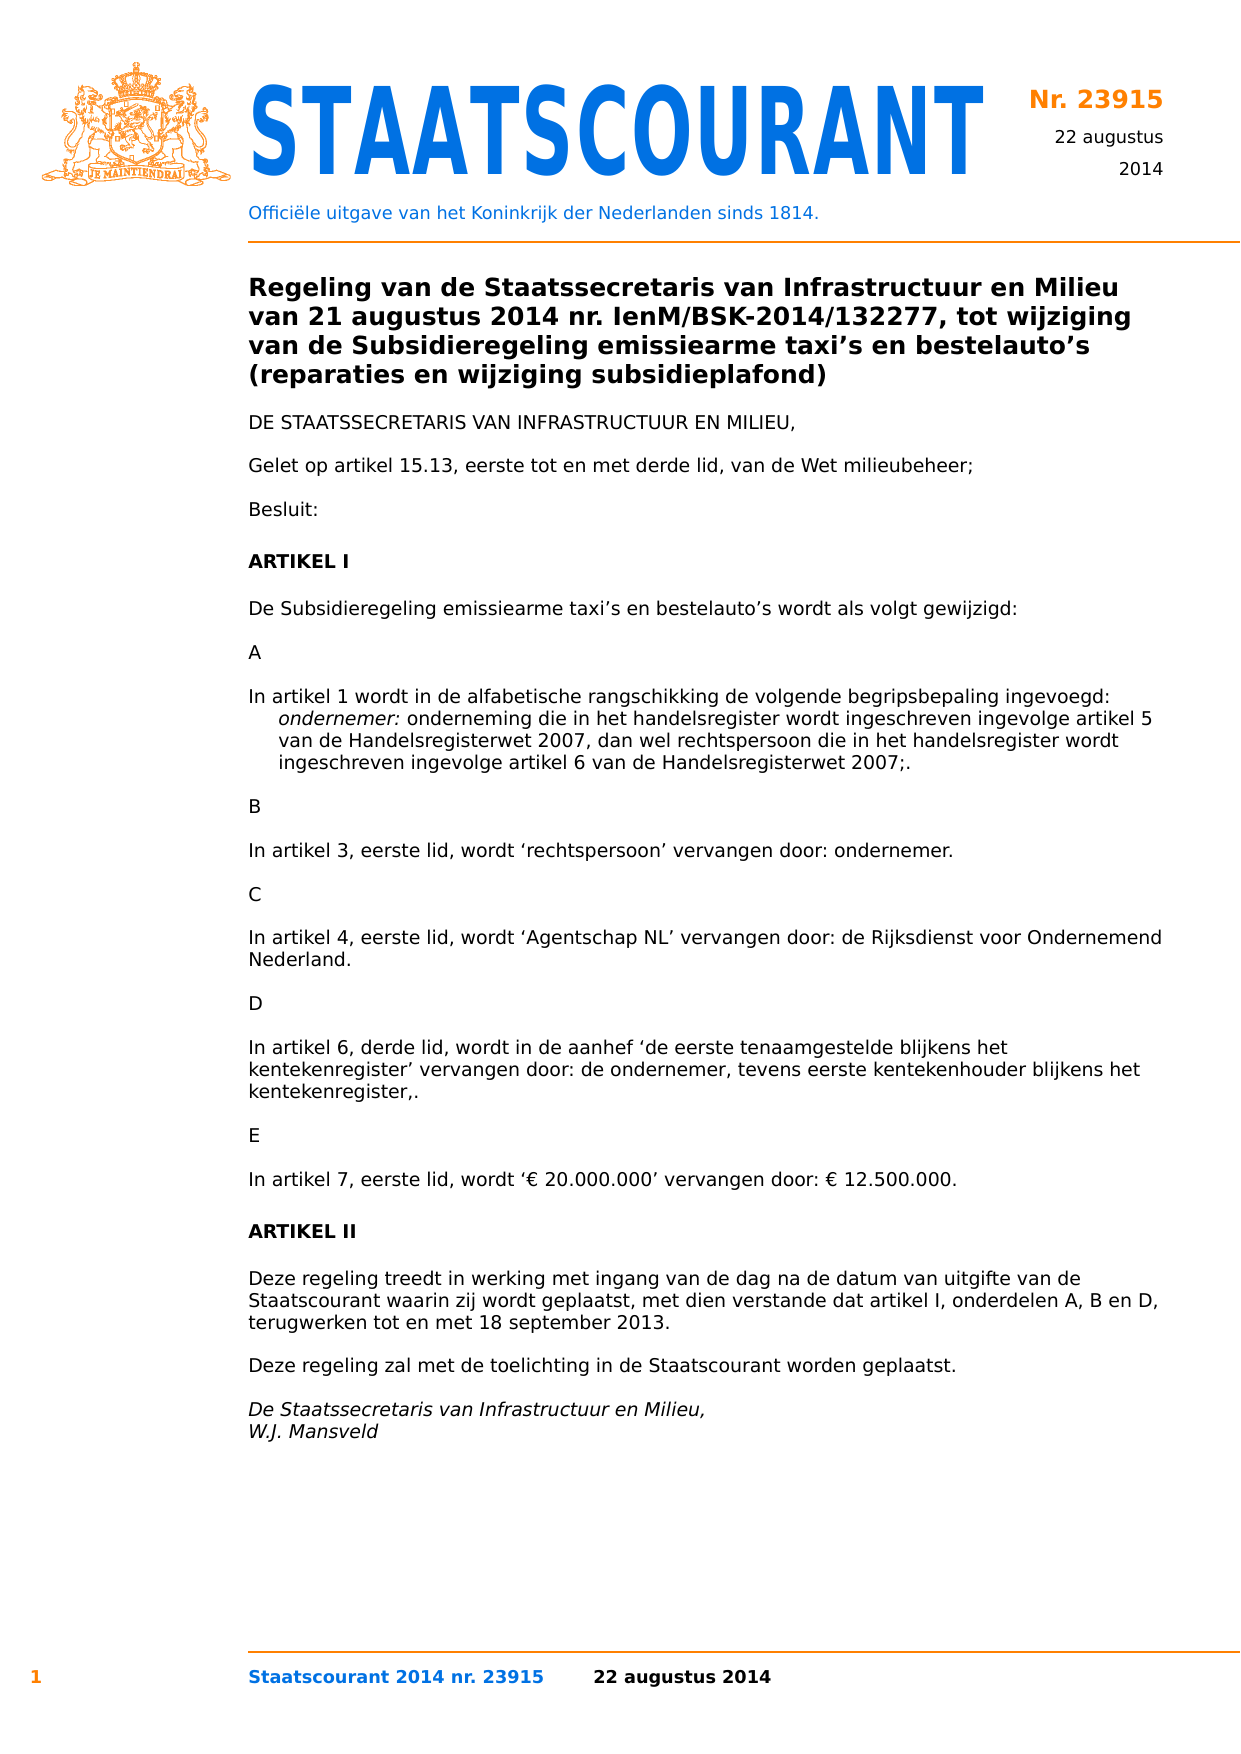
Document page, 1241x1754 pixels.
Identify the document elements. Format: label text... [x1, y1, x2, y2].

text De Subsidieregeling emissiearme taxi’s en bestelauto’s wordt als volgt gewijzigd: [248, 598, 1163, 620]
subtitle Regeling van de Staatssecretaris van Infrastructuur en Milieu van 21 augustus 2014 nr. IenM/BSK-2014/132277, tot wijziging van de Subsidieregeling emissiearme taxi’s en bestelauto’s (reparaties en wijziging subsidieplafond) [248, 273, 1163, 390]
table_cell 22 augustus [998, 121, 1240, 153]
text D [248, 993, 1163, 1015]
text Gelet op artikel 15.13, eerste tot en met derde lid, van de Wet milieubeheer; [248, 455, 1163, 477]
text DE STAATSSECRETARIS VAN INFRASTRUCTUUR EN MILIEU, [248, 412, 1163, 433]
text De Staatssecretaris van Infrastructuur en Milieu, W.J. Mansveld [248, 1399, 1163, 1443]
text A [248, 642, 1163, 664]
text In artikel 6, derde lid, wordt in de aanhef ‘de eerste tenaamgestelde blijkens het kentekenregister’ vervangen door: de ondernemer, tevens eerste kentekenhouder blijkens het kentekenregister,. [248, 1037, 1163, 1103]
table_cell Officiële uitgave van het Koninkrijk der Nederlanden sinds 1814. [248, 203, 1240, 241]
picture [41, 62, 231, 186]
text C [248, 883, 1163, 905]
subtitle ARTIKEL I [248, 551, 1163, 573]
text Deze regeling zal met de toelichting in de Staatscourant worden geplaatst. [248, 1355, 1163, 1377]
text E [248, 1125, 1163, 1147]
text ondernemer: onderneming die in het handelsregister wordt ingeschreven ingevolge artikel 5 van de Handelsregisterwet 2007, dan wel rechtspersoon die in het handelsregister wordt ingeschreven ingevolge artikel 6 van de Handelsregisterwet 2007;. [278, 708, 1163, 774]
table_header Nr. 23915 [998, 62, 1240, 121]
text In artikel 4, eerste lid, wordt ‘Agentschap NL’ vervangen door: de Rijksdienst voor Ondernemend Nederland. [248, 927, 1163, 971]
table_header STAATSCOURANT [248, 62, 998, 203]
table_header [25, 62, 248, 241]
text In artikel 7, eerste lid, wordt ‘€ 20.000.000’ vervangen door: € 12.500.000. [248, 1169, 1163, 1191]
subtitle ARTIKEL II [248, 1221, 1163, 1243]
text Deze regeling treedt in werking met ingang van de dag na de datum van uitgifte van de Staatscourant waarin zij wordt geplaatst, met dien verstande dat artikel I, onderdelen A, B en D, terugwerken tot en met 18 september 2013. [248, 1268, 1163, 1333]
text In artikel 1 wordt in de alfabetische rangschikking de volgende begripsbepaling ingevoegd: [248, 686, 1163, 708]
text In artikel 3, eerste lid, wordt ‘rechtspersoon’ vervangen door: ondernemer. [248, 839, 1163, 862]
text B [248, 796, 1163, 818]
text Besluit: [248, 499, 1163, 521]
table_cell 2014 [998, 153, 1240, 203]
